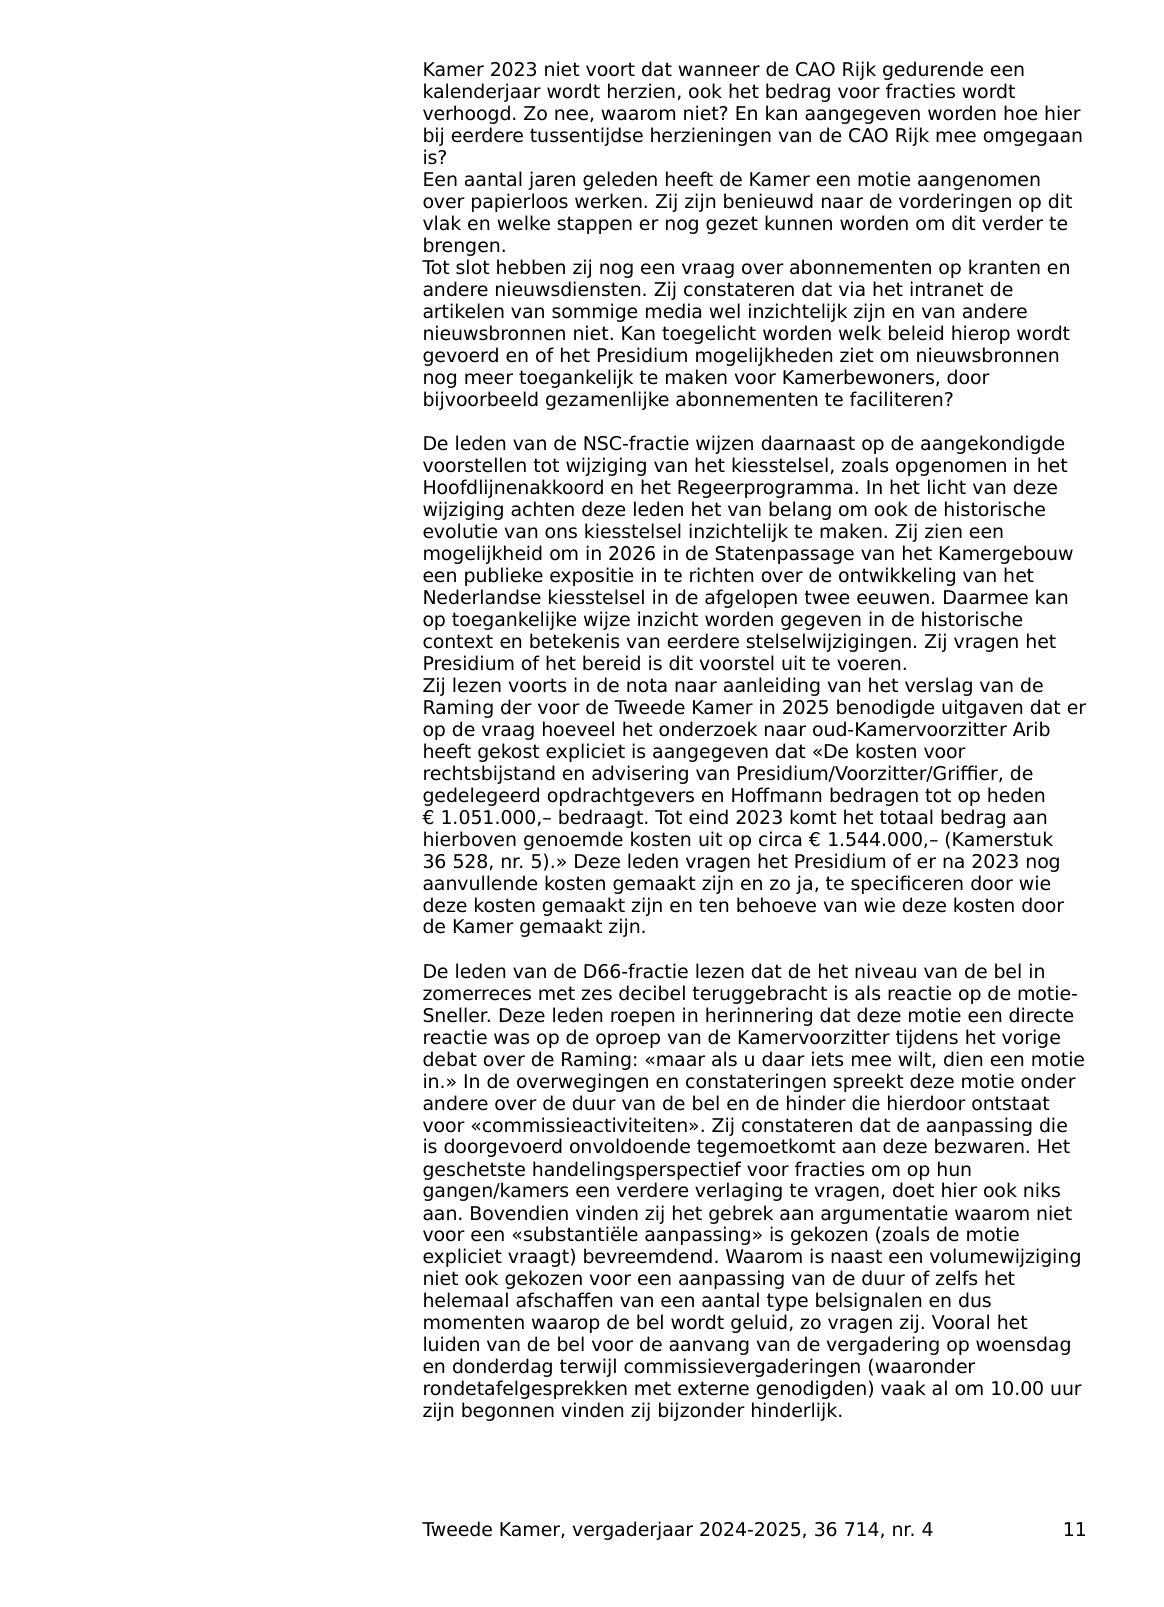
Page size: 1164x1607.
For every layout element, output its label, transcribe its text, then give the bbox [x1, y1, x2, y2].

text Kamer 2023 niet voort dat wanneer de CAO Rijk gedurende een kalenderjaar wordt herzien, ook het bedrag voor fracties wordt verhoogd. Zo nee, waarom niet? En kan aangegeven worden hoe hier bij eerdere tussentijdse herzieningen van de CAO Rijk mee omgegaan is? [422, 59, 1087, 169]
text De leden van de D66-fractie lezen dat de het niveau van de bel in zomerreces met zes decibel teruggebracht is als reactie op de motie-Sneller. Deze leden roepen in herinnering dat deze motie een directe reactie was op de oproep van de Kamervoorzitter tijdens het vorige debat over de Raming: «maar als u daar iets mee wilt, dien een motie in.» In de overwegingen en constateringen spreekt deze motie onder andere over de duur van de bel en de hinder die hierdoor ontstaat voor «commissieactiviteiten». Zij constateren dat de aanpassing die is doorgevoerd onvoldoende tegemoetkomt aan deze bezwaren. Het geschetste handelingsperspectief voor fracties om op hun gangen/kamers een verdere verlaging te vragen, doet hier ook niks aan. Bovendien vinden zij het gebrek aan argumentatie waarom niet voor een «substantiële aanpassing» is gekozen (zoals de motie expliciet vraagt) bevreemdend. Waarom is naast een volumewijziging niet ook gekozen voor een aanpassing van de duur of zelfs het helemaal afschaffen van een aantal type belsignalen en dus momenten waarop de bel wordt geluid, zo vragen zij. Vooral het luiden van de bel voor de aanvang van de vergadering op woensdag en donderdag terwijl commissievergaderingen (waaronder rondetafelgesprekken met externe genodigden) vaak al om 10.00 uur zijn begonnen vinden zij bijzonder hinderlijk. [422, 961, 1087, 1422]
text Tot slot hebben zij nog een vraag over abonnementen op kranten en andere nieuwsdiensten. Zij constateren dat via het intranet de artikelen van sommige media wel inzichtelijk zijn en van andere nieuwsbronnen niet. Kan toegelicht worden welk beleid hierop wordt gevoerd en of het Presidium mogelijkheden ziet om nieuwsbronnen nog meer toegankelijk te maken voor Kamerbewoners, door bijvoorbeeld gezamenlijke abonnementen te faciliteren? [422, 257, 1087, 411]
text De leden van de NSC-fractie wijzen daarnaast op de aangekondigde voorstellen tot wijziging van het kiesstelsel, zoals opgenomen in het Hoofdlijnenakkoord en het Regeerprogramma. In het licht van deze wijziging achten deze leden het van belang om ook de historische evolutie van ons kiesstelsel inzichtelijk te maken. Zij zien een mogelijkheid om in 2026 in de Statenpassage van het Kamergebouw een publieke expositie in te richten over de ontwikkeling van het Nederlandse kiesstelsel in de afgelopen twee eeuwen. Daarmee kan op toegankelijke wijze inzicht worden gegeven in de historische context en betekenis van eerdere stelselwijzigingen. Zij vragen het Presidium of het bereid is dit voorstel uit te voeren. [422, 433, 1087, 675]
text Een aantal jaren geleden heeft de Kamer een motie aangenomen over papierloos werken. Zij zijn benieuwd naar de vorderingen op dit vlak en welke stappen er nog gezet kunnen worden om dit verder te brengen. [422, 169, 1087, 257]
text Zij lezen voorts in de nota naar aanleiding van het verslag van de Raming der voor de Tweede Kamer in 2025 benodigde uitgaven dat er op de vraag hoeveel het onderzoek naar oud-Kamervoorzitter Arib heeft gekost expliciet is aangegeven dat «De kosten voor rechtsbijstand en advisering van Presidium/Voorzitter/Griffier, de gedelegeerd opdrachtgevers en Hoffmann bedragen tot op heden € 1.051.000,– bedraagt. Tot eind 2023 komt het totaal bedrag aan hierboven genoemde kosten uit op circa € 1.544.000,– (Kamerstuk 36 528, nr. 5).» Deze leden vragen het Presidium of er na 2023 nog aanvullende kosten gemaakt zijn en zo ja, te specificeren door wie deze kosten gemaakt zijn en ten behoeve van wie deze kosten door de Kamer gemaakt zijn. [422, 675, 1087, 938]
